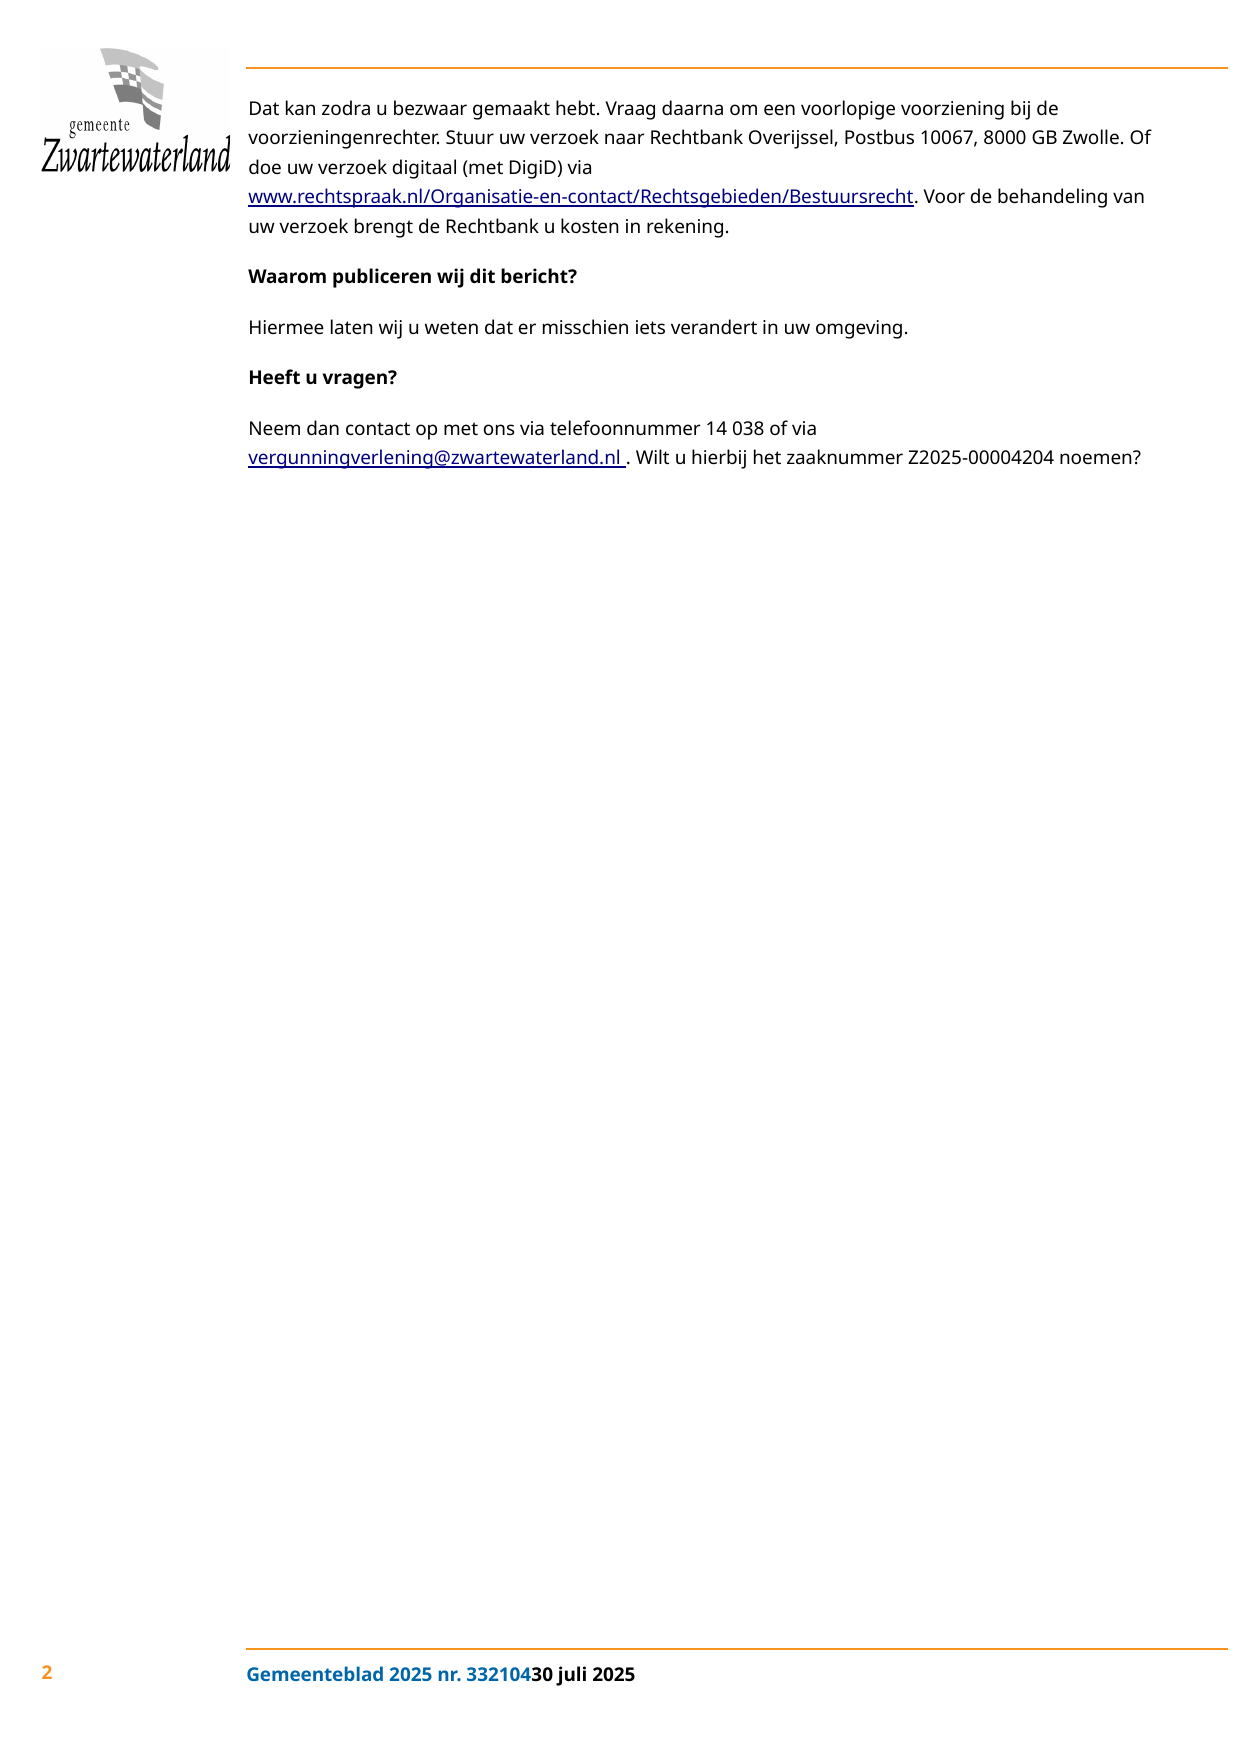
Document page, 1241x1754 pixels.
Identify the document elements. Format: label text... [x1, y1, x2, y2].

text Hiermee laten wij u weten dat er misschien iets verandert in uw omgeving. [248, 314, 1152, 340]
picture [41, 47, 231, 172]
text Heeft u vragen? [248, 364, 1152, 390]
text Waarom publiceren wij dit bericht? [248, 263, 1152, 289]
text Neem dan contact op met ons via telefoonnummer 14 038 of via vergunningverlening@zwartewaterland.nl . Wilt u hierbij het zaaknummer Z2025-00004204 noemen? [248, 415, 1152, 470]
text Dat kan zodra u bezwaar gemaakt hebt. Vraag daarna om een voorlopige voorziening bij de voorzieningenrechter. Stuur uw verzoek naar Rechtbank Overijssel, Postbus 10067, 8000 GB Zwolle. Of doe uw verzoek digitaal (met DigiD) via www.rechtspraak.nl/Organisatie-en-contact/Rechtsgebieden/Bestuursrecht. Voor de behandeling van uw verzoek brengt de Rechtbank u kosten in rekening. [248, 95, 1152, 239]
